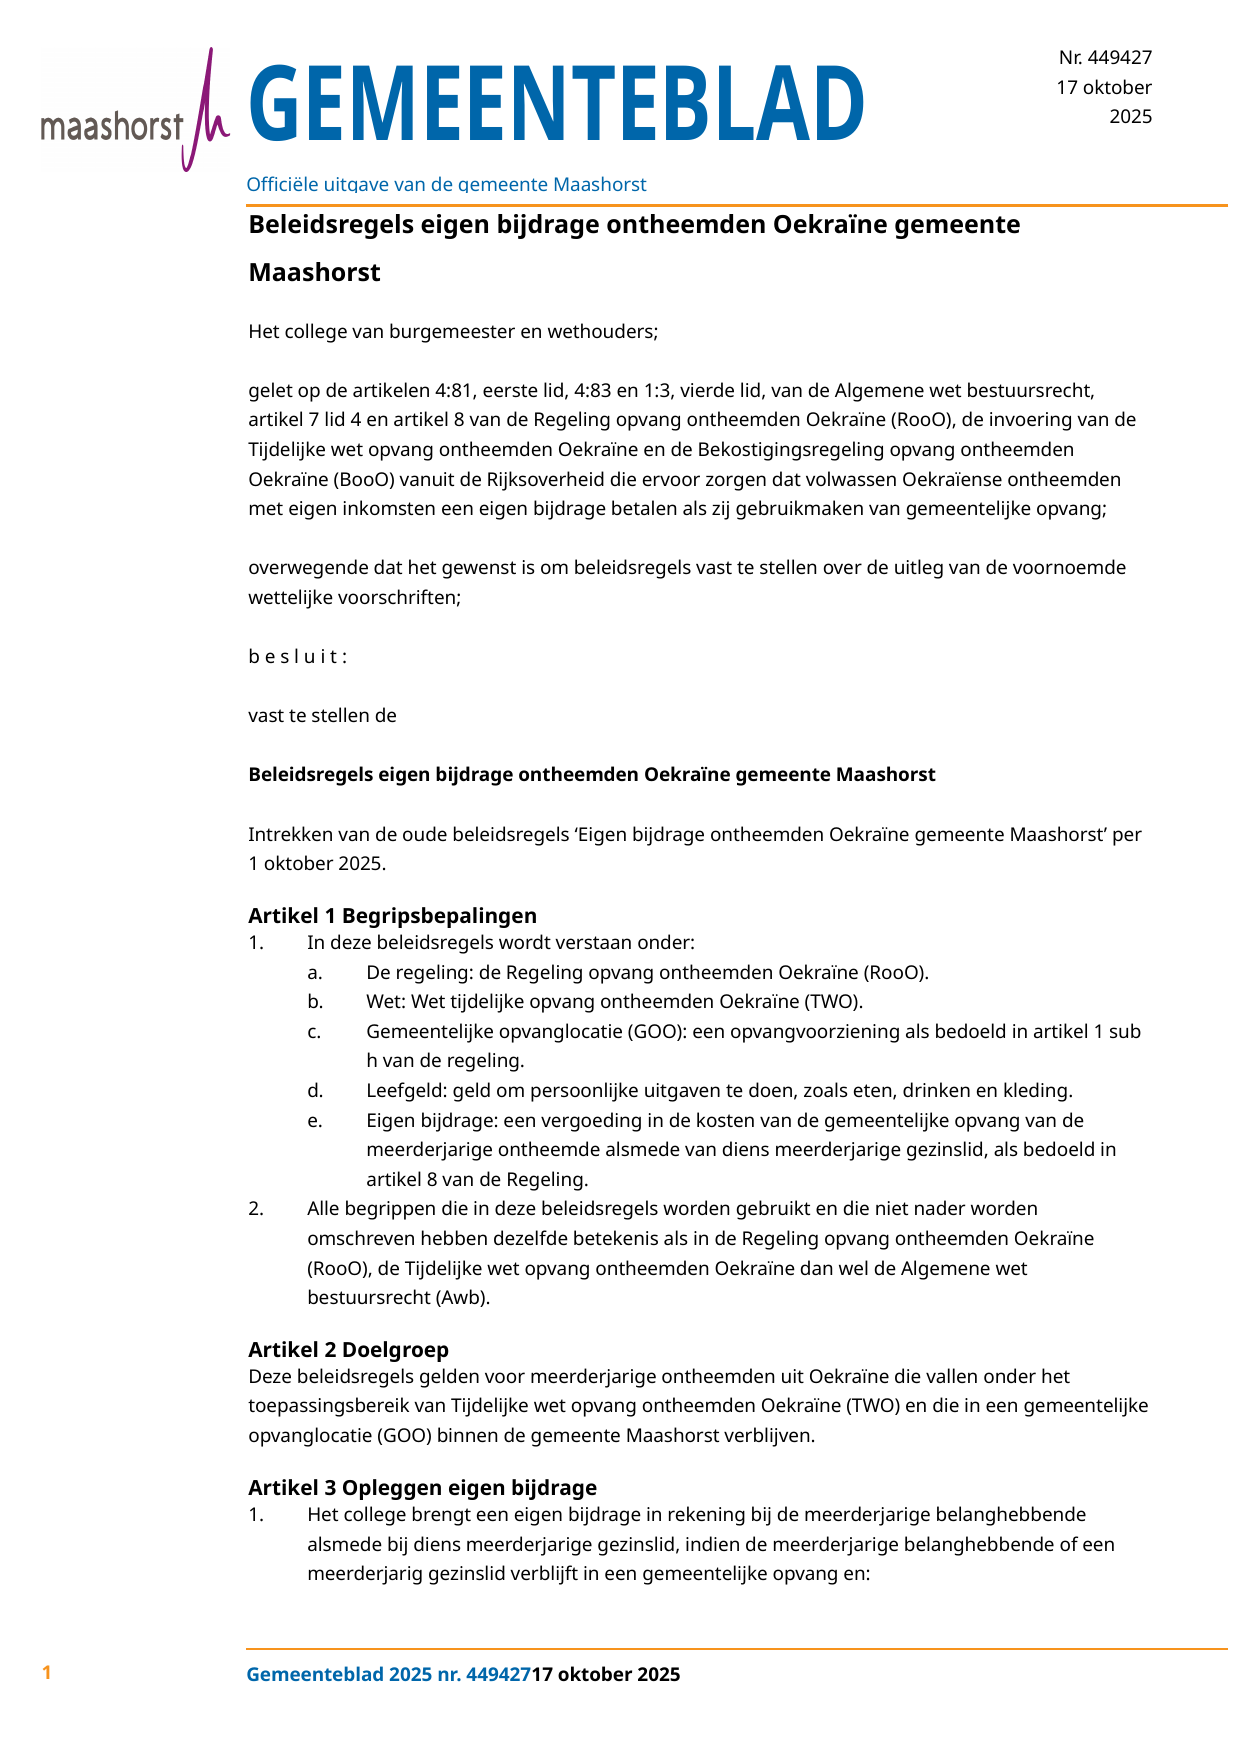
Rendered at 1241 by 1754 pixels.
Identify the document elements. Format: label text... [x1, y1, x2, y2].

list Alle begrippen die in deze beleidsregels worden gebruikt en die niet nader worden omschreven hebben dezelfde betekenis als in de Regeling opvang ontheemden Oekraïne (RooO), de Tijdelijke wet opvang ontheemden Oekraïne dan wel de Algemene wet bestuursrecht (Awb). [248, 1196, 1152, 1310]
text vast te stellen de [248, 702, 1152, 728]
text gelet op de artikelen 4:81, eerste lid, 4:83 en 1:3, vierde lid, van de Algemene wet bestuursrecht, artikel 7 lid 4 en artikel 8 van de Regeling opvang ontheemden Oekraïne (RooO), de invoering van de Tijdelijke wet opvang ontheemden Oekraïne en de Bekostigingsregeling opvang ontheemden Oekraïne (BooO) vanuit de Rijksoverheid die ervoor zorgen dat volwassen Oekraïense ontheemden met eigen inkomsten een eigen bijdrage betalen als zij gebruikmaken van gemeentelijke opvang; [248, 377, 1152, 521]
list Het college brengt een eigen bijdrage in rekening bij de meerderjarige belanghebbende alsmede bij diens meerderjarige gezinslid, indien de meerderjarige belanghebbende of een meerderjarig gezinslid verblijft in een gemeentelijke opvang en: [248, 1501, 1152, 1586]
text Artikel 2 Doelgroep [248, 1335, 1152, 1363]
text Beleidsregels eigen bijdrage ontheemden Oekraïne gemeente Maashorst [248, 762, 1152, 787]
text Beleidsregels eigen bijdrage ontheemden Oekraïne gemeente Maashorst [248, 207, 1152, 288]
text Artikel 3 Opleggen eigen bijdrage [248, 1473, 1152, 1501]
text Intrekken van de oude beleidsregels ‘Eigen bijdrage ontheemden Oekraïne gemeente Maashorst’ per 1 oktober 2025. [248, 821, 1152, 876]
text Het college van burgemeester en wethouders; [248, 318, 1152, 344]
list Leefgeld: geld om persoonlijke uitgaven te doen, zoals eten, drinken en kleding. [307, 1077, 1152, 1103]
list De regeling: de Regeling opvang ontheemden Oekraïne (RooO). [307, 959, 1152, 984]
text Artikel 1 Begripsbepalingen [248, 901, 1152, 929]
list Eigen bijdrage: een vergoeding in de kosten van de gemeentelijke opvang van de meerderjarige ontheemde alsmede van diens meerderjarige gezinslid, als bedoeld in artikel 8 van de Regeling. [307, 1107, 1152, 1192]
text b e s l u i t : [248, 643, 1152, 669]
list In deze beleidsregels wordt verstaan onder: [248, 929, 1152, 955]
text overwegende dat het gewenst is om beleidsregels vast te stellen over de uitleg van de voornoemde wettelijke voorschriften; [248, 554, 1152, 610]
list Gemeentelijke opvanglocatie (GOO): een opvangvoorziening als bedoeld in artikel 1 sub h van de regeling. [307, 1018, 1152, 1073]
picture [41, 47, 231, 172]
text Deze beleidsregels gelden voor meerderjarige ontheemden uit Oekraïne die vallen onder het toepassingsbereik van Tijdelijke wet opvang ontheemden Oekraïne (TWO) en die in een gemeentelijke opvanglocatie (GOO) binnen de gemeente Maashorst verblijven. [248, 1363, 1152, 1448]
list Wet: Wet tijdelijke opvang ontheemden Oekraïne (TWO). [307, 988, 1152, 1014]
